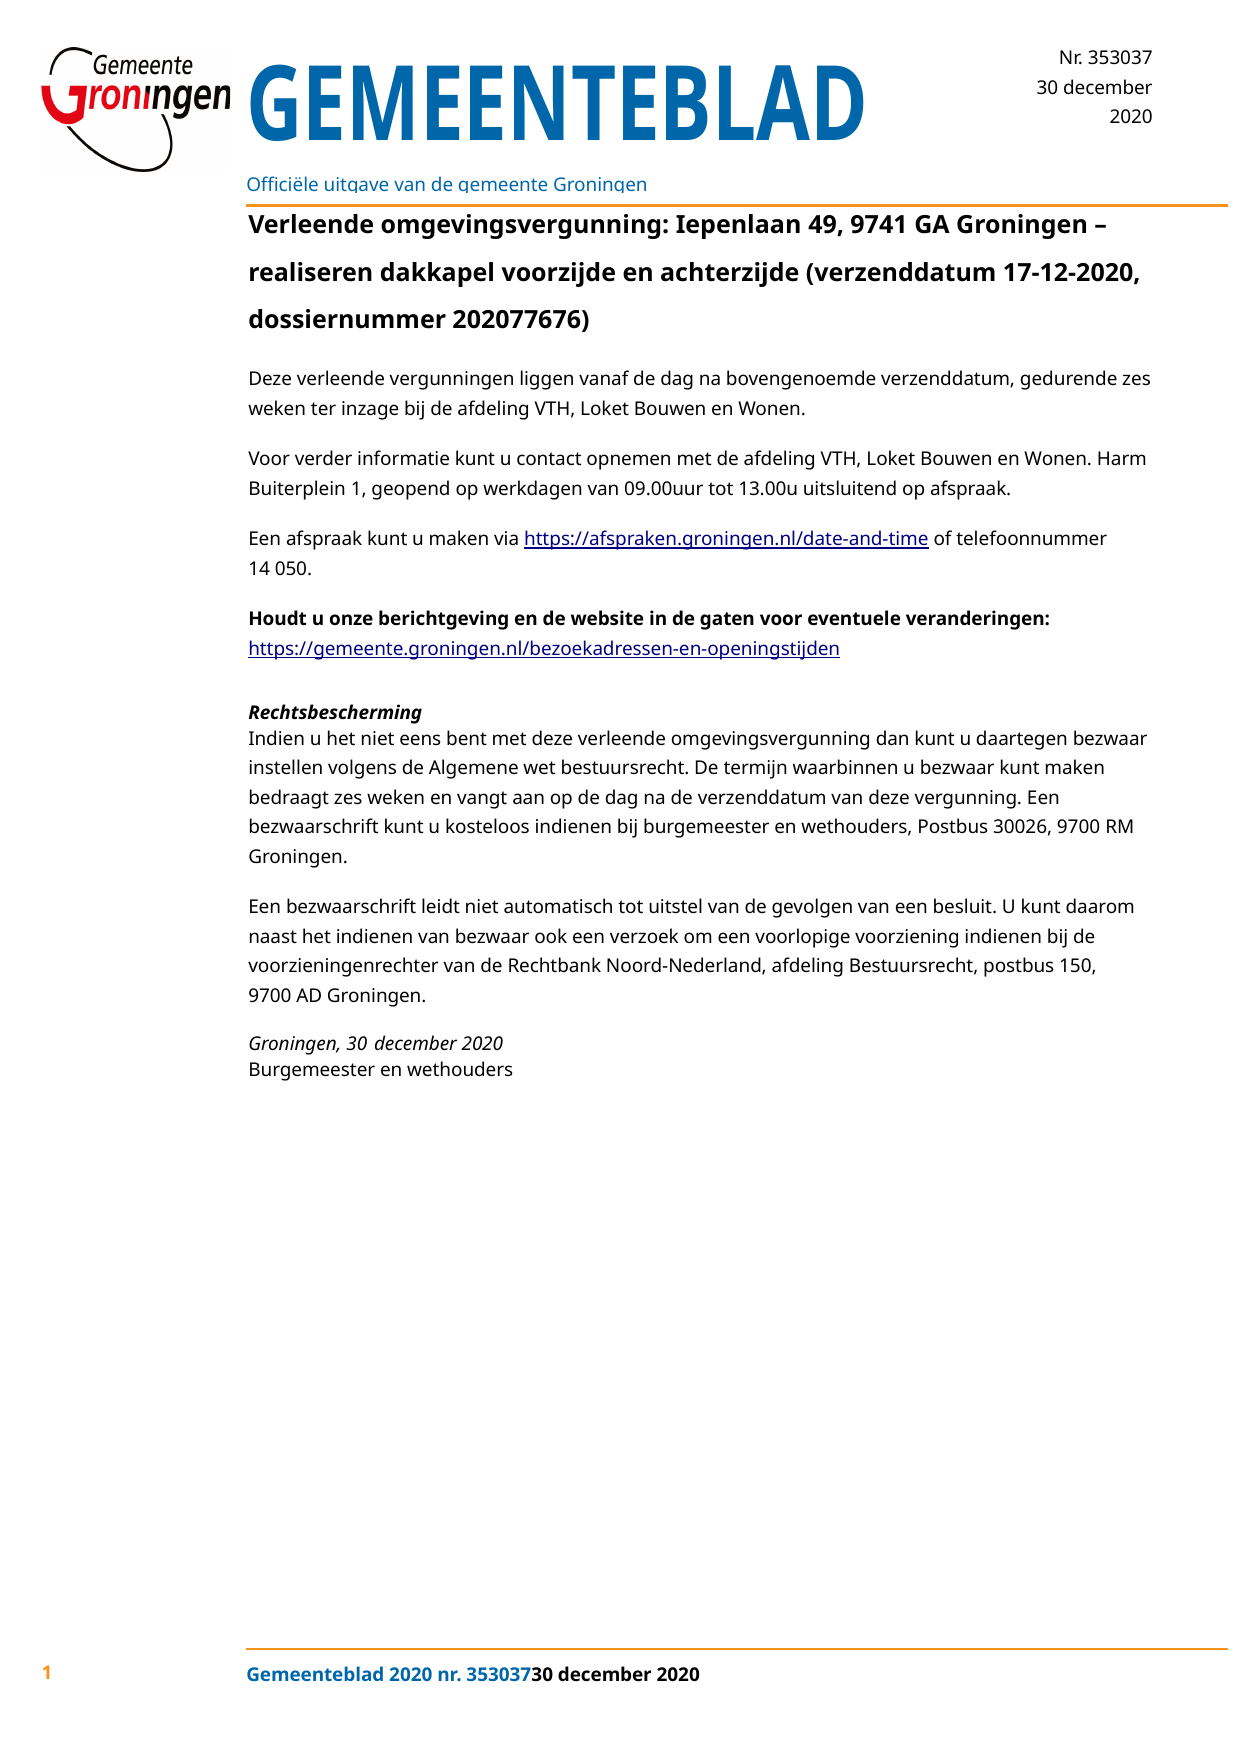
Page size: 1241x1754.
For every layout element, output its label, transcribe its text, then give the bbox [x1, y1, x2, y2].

text Voor verder informatie kunt u contact opnemen met de afdeling VTH, Loket Bouwen en Wonen. Harm Buiterplein 1, geopend op werkdagen van 09.00uur tot 13.00u uitsluitend op afspraak. [248, 446, 1152, 501]
text Houdt u onze berichtgeving en de website in de gaten voor eventuele veranderingen: https://gemeente.groningen.nl/bezoekadressen-en-openingstijden [248, 606, 1152, 661]
text Groningen, 30 december 2020 [248, 1030, 1152, 1056]
picture [41, 47, 231, 172]
text Rechtsbescherming [248, 699, 1152, 725]
text Burgemeester en wethouders [248, 1056, 1152, 1082]
text Een afspraak kunt u maken via https://afspraken.groningen.nl/date-and-time of telefoonnummer 14 050. [248, 526, 1152, 581]
text Indien u het niet eens bent met deze verleende omgevingsvergunning dan kunt u daartegen bezwaar instellen volgens de Algemene wet bestuursrecht. De termijn waarbinnen u bezwaar kunt maken bedraagt zes weken en vangt aan op de dag na de verzenddatum van deze vergunning. Een bezwaarschrift kunt u kosteloos indienen bij burgemeester en wethouders, Postbus 30026, 9700 RM Groningen. [248, 725, 1152, 869]
text Verleende omgevingsvergunning: Iepenlaan 49, 9741 GA Groningen – realiseren dakkapel voorzijde en achterzijde (verzenddatum 17-12-2020, dossiernummer 202077676) [248, 207, 1152, 336]
text Deze verleende vergunningen liggen vanaf de dag na bovengenoemde verzenddatum, gedurende zes weken ter inzage bij de afdeling VTH, Loket Bouwen en Wonen. [248, 366, 1152, 421]
text Een bezwaarschrift leidt niet automatisch tot uitstel van de gevolgen van een besluit. U kunt daarom naast het indienen van bezwaar ook een verzoek om een voorlopige voorziening indienen bij de voorzieningenrechter van de Rechtbank Noord-Nederland, afdeling Bestuursrecht, postbus 150, 9700 AD Groningen. [248, 893, 1152, 1008]
